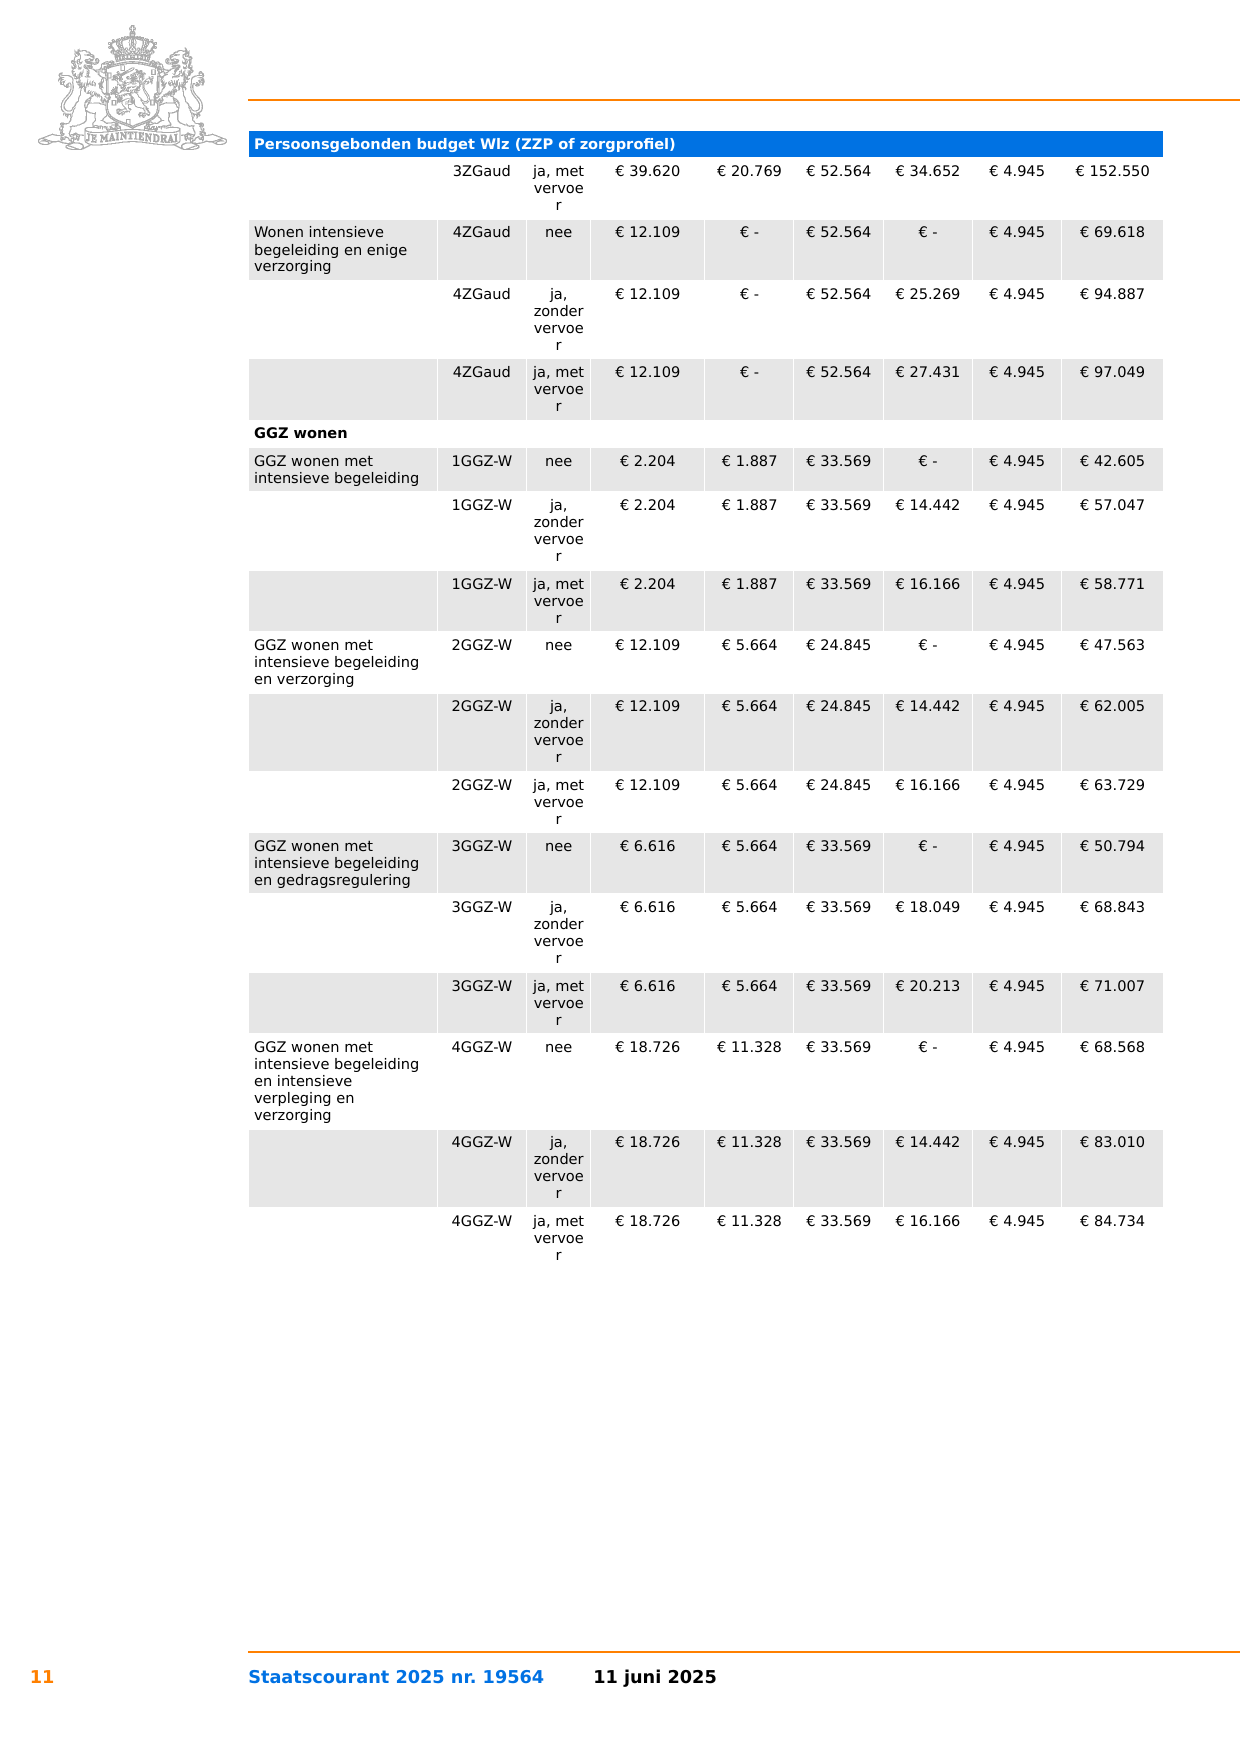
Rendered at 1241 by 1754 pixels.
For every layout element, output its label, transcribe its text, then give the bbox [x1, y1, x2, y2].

table_cell € 12.109 [591, 632, 704, 692]
table_cell nee [527, 632, 590, 692]
table_cell € 84.734 [1062, 1208, 1163, 1268]
table_cell [438, 421, 526, 447]
table_cell [249, 1208, 437, 1268]
table_cell 4ZGaud [438, 359, 526, 420]
table_cell € 4.945 [973, 220, 1061, 280]
table_cell 4ZGaud [438, 220, 526, 280]
table_cell € 16.166 [884, 772, 972, 832]
table_cell € 5.664 [705, 632, 793, 692]
table_cell € 18.726 [591, 1034, 704, 1128]
table_cell € 2.204 [591, 448, 704, 491]
table_cell GGZ wonen [249, 421, 437, 447]
table_cell € 16.166 [884, 1208, 972, 1268]
table_cell € 52.564 [794, 359, 883, 420]
table_cell € 33.569 [794, 895, 883, 972]
table_cell € 2.204 [591, 571, 704, 631]
table_cell [884, 421, 972, 447]
table_cell € 4.945 [973, 281, 1061, 358]
table_cell 2GGZ-W [438, 632, 526, 692]
table_cell € 12.109 [591, 220, 704, 280]
table_cell € - [884, 448, 972, 491]
table_cell € 34.652 [884, 158, 972, 219]
table_cell GGZ wonen met intensieve begeleiding en gedragsregulering [249, 833, 437, 893]
table_cell GGZ wonen met intensieve begeleiding [249, 448, 437, 491]
table_cell [249, 158, 437, 219]
table_cell € 62.005 [1062, 694, 1163, 771]
table_cell [249, 973, 437, 1033]
table_cell ja, met vervoer [527, 571, 590, 631]
table_cell GGZ wonen met intensieve begeleiding en intensieve verpleging en verzorging [249, 1034, 437, 1128]
table_cell € 42.605 [1062, 448, 1163, 491]
table_cell [249, 493, 437, 570]
table_cell 4GGZ-W [438, 1208, 526, 1268]
table_cell € 94.887 [1062, 281, 1163, 358]
table_cell 1GGZ-W [438, 571, 526, 631]
table_cell € 69.618 [1062, 220, 1163, 280]
table_cell € 52.564 [794, 158, 883, 219]
table_cell € 14.442 [884, 694, 972, 771]
table_cell 4GGZ-W [438, 1130, 526, 1207]
table_cell € 33.569 [794, 973, 883, 1033]
table_cell 1GGZ-W [438, 493, 526, 570]
table_cell € - [884, 220, 972, 280]
table_cell [249, 281, 437, 358]
table_cell € 39.620 [591, 158, 704, 219]
table_cell 3GGZ-W [438, 833, 526, 893]
table_cell € 58.771 [1062, 571, 1163, 631]
table_cell € 33.569 [794, 448, 883, 491]
table_cell [591, 421, 704, 447]
table_cell € 18.726 [591, 1130, 704, 1207]
table_cell € 24.845 [794, 632, 883, 692]
table_cell € 12.109 [591, 281, 704, 358]
table_cell nee [527, 833, 590, 893]
table_cell € 68.843 [1062, 895, 1163, 972]
table_cell € 4.945 [973, 1208, 1061, 1268]
table_header Persoonsgebonden budget Wlz (ZZP of zorgprofiel) [249, 131, 1163, 157]
table_cell ja, met vervoer [527, 1208, 590, 1268]
table_cell [249, 772, 437, 832]
table_cell € 4.945 [973, 493, 1061, 570]
table_cell € 16.166 [884, 571, 972, 631]
table_cell € 33.569 [794, 1034, 883, 1128]
table_cell € 5.664 [705, 833, 793, 893]
table_cell € 33.569 [794, 1208, 883, 1268]
table_cell € 71.007 [1062, 973, 1163, 1033]
table_cell € 11.328 [705, 1130, 793, 1207]
table_cell [527, 421, 590, 447]
table_cell € 6.616 [591, 895, 704, 972]
table_cell € 12.109 [591, 694, 704, 771]
table_cell € 12.109 [591, 359, 704, 420]
table_cell € 33.569 [794, 571, 883, 631]
table_cell € 5.664 [705, 772, 793, 832]
table_cell € 4.945 [973, 1034, 1061, 1128]
table_cell € 4.945 [973, 1130, 1061, 1207]
table_cell [705, 421, 793, 447]
table_cell ja, zonder vervoer [527, 694, 590, 771]
table_cell € 2.204 [591, 493, 704, 570]
table_cell € 4.945 [973, 571, 1061, 631]
table_cell ja, zonder vervoer [527, 1130, 590, 1207]
table_cell € - [705, 359, 793, 420]
table_cell 2GGZ-W [438, 694, 526, 771]
table_cell € 52.564 [794, 220, 883, 280]
table_cell € 6.616 [591, 833, 704, 893]
table_cell € 20.769 [705, 158, 793, 219]
table_cell € 6.616 [591, 973, 704, 1033]
table_cell € - [705, 281, 793, 358]
table_cell € 24.845 [794, 772, 883, 832]
table_cell € 4.945 [973, 772, 1061, 832]
table_cell € 5.664 [705, 973, 793, 1033]
table_cell 1GGZ-W [438, 448, 526, 491]
table_cell € 1.887 [705, 493, 793, 570]
table_cell € 27.431 [884, 359, 972, 420]
table_cell € 20.213 [884, 973, 972, 1033]
table_cell € 63.729 [1062, 772, 1163, 832]
table_cell € 11.328 [705, 1208, 793, 1268]
table_cell € 5.664 [705, 694, 793, 771]
table_cell € 57.047 [1062, 493, 1163, 570]
table_cell nee [527, 220, 590, 280]
table_cell € 4.945 [973, 694, 1061, 771]
table_cell € 97.049 [1062, 359, 1163, 420]
table_cell € 47.563 [1062, 632, 1163, 692]
table_cell € 52.564 [794, 281, 883, 358]
picture [38, 25, 227, 150]
table_cell € 4.945 [973, 632, 1061, 692]
table_cell 2GGZ-W [438, 772, 526, 832]
table_cell [1062, 421, 1163, 447]
table_cell € 68.568 [1062, 1034, 1163, 1128]
table_cell 4ZGaud [438, 281, 526, 358]
table_cell [794, 421, 883, 447]
table_cell [249, 359, 437, 420]
table_cell nee [527, 448, 590, 491]
table_cell € 14.442 [884, 1130, 972, 1207]
table_cell € 14.442 [884, 493, 972, 570]
table_cell € - [884, 1034, 972, 1128]
table_cell ja, zonder vervoer [527, 493, 590, 570]
table_cell [973, 421, 1061, 447]
table_cell € 4.945 [973, 448, 1061, 491]
table_cell € 12.109 [591, 772, 704, 832]
table_cell € 33.569 [794, 833, 883, 893]
table_cell [249, 1130, 437, 1207]
table_cell € - [884, 632, 972, 692]
table_cell ja, met vervoer [527, 973, 590, 1033]
table_cell € 152.550 [1062, 158, 1163, 219]
table_cell ja, zonder vervoer [527, 895, 590, 972]
table_cell € 18.049 [884, 895, 972, 972]
table_cell € 83.010 [1062, 1130, 1163, 1207]
table_cell GGZ wonen met intensieve begeleiding en verzorging [249, 632, 437, 692]
table_cell € 33.569 [794, 493, 883, 570]
table_cell nee [527, 1034, 590, 1128]
table_cell [249, 571, 437, 631]
table_cell € 4.945 [973, 359, 1061, 420]
table_cell € 4.945 [973, 973, 1061, 1033]
table_cell € 18.726 [591, 1208, 704, 1268]
table_cell € 33.569 [794, 1130, 883, 1207]
table_cell ja, zonder vervoer [527, 281, 590, 358]
table_cell ja, met vervoer [527, 158, 590, 219]
table_cell 3GGZ-W [438, 895, 526, 972]
table_cell € 5.664 [705, 895, 793, 972]
table_cell ja, met vervoer [527, 359, 590, 420]
table_cell € 25.269 [884, 281, 972, 358]
table_cell 3ZGaud [438, 158, 526, 219]
table_cell € 1.887 [705, 571, 793, 631]
table_cell Wonen intensieve begeleiding en enige verzorging [249, 220, 437, 280]
table_cell € 4.945 [973, 158, 1061, 219]
table_cell 4GGZ-W [438, 1034, 526, 1128]
table_cell € - [884, 833, 972, 893]
table_cell € 4.945 [973, 833, 1061, 893]
table_cell [249, 694, 437, 771]
table_cell ja, met vervoer [527, 772, 590, 832]
table_cell € 1.887 [705, 448, 793, 491]
table_cell € 11.328 [705, 1034, 793, 1128]
table_cell € 50.794 [1062, 833, 1163, 893]
table_cell € 4.945 [973, 895, 1061, 972]
table_cell 3GGZ-W [438, 973, 526, 1033]
table_cell € 24.845 [794, 694, 883, 771]
table_cell [249, 895, 437, 972]
table_cell € - [705, 220, 793, 280]
